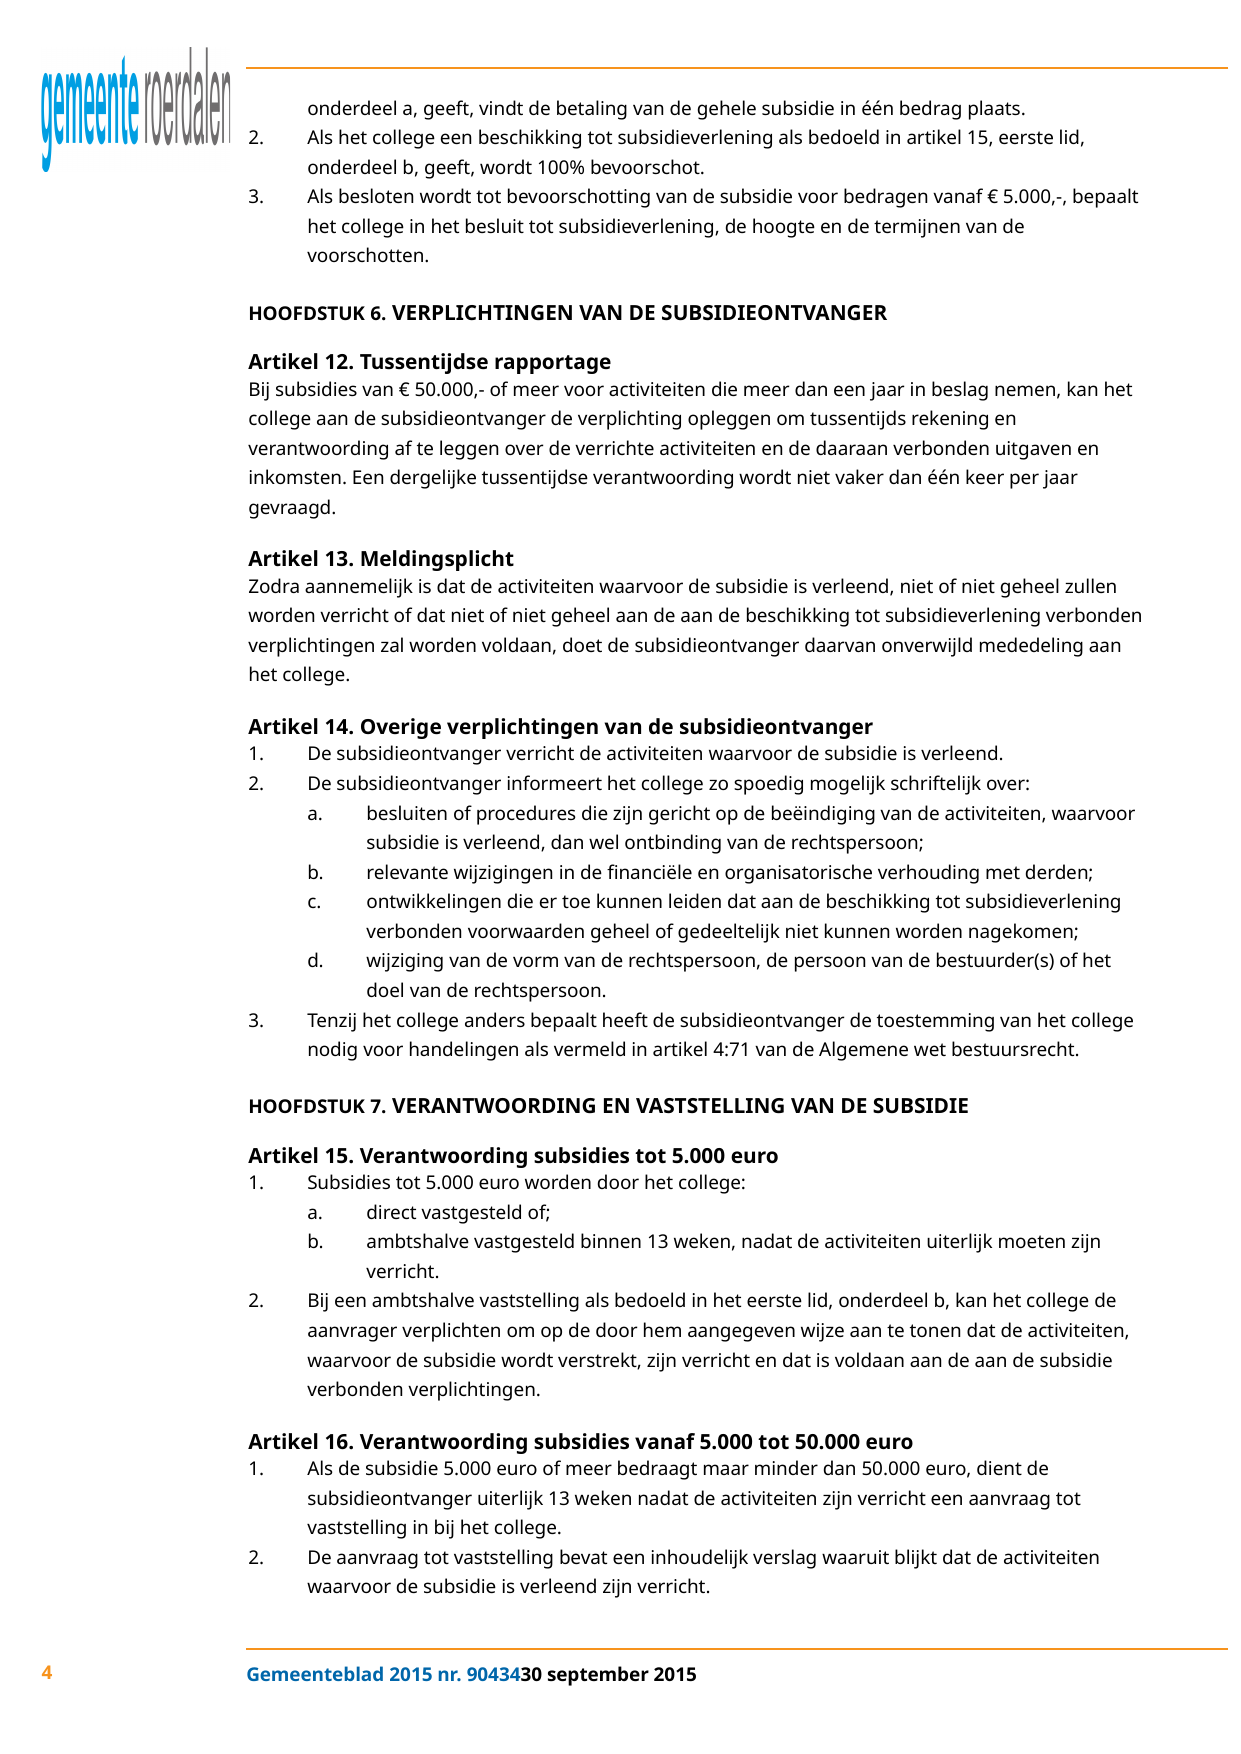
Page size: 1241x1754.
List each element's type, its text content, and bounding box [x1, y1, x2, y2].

text Artikel 12. Tussentijdse rapportage [248, 347, 1152, 376]
list wijziging van de vorm van de rechtspersoon, de persoon van de bestuurder(s) of het doel van de rechtspersoon. [307, 948, 1152, 1003]
list relevante wijzigingen in de financiële en organisatorische verhouding met derden; [307, 859, 1152, 884]
text HOOFDSTUK 6. VERPLICHTINGEN VAN DE SUBSIDIEONTVANGER [248, 298, 1152, 326]
list Bij een ambtshalve vaststelling als bedoeld in het eerste lid, onderdeel b, kan het college de aanvrager verplichten om op de door hem aangegeven wijze aan te tonen dat de activiteiten, waarvoor de subsidie wordt verstrekt, zijn verricht en dat is voldaan aan de aan de subsidie verbonden verplichtingen. [248, 1288, 1152, 1402]
text Artikel 14. Overige verplichtingen van de subsidieontvanger [248, 712, 1152, 741]
picture [41, 47, 231, 172]
list Als besloten wordt tot bevoorschotting van de subsidie voor bedragen vanaf € 5.000,-, bepaalt het college in het besluit tot subsidieverlening, de hoogte en de termijnen van de voorschotten. [248, 183, 1152, 268]
text Artikel 16. Verantwoording subsidies vanaf 5.000 tot 50.000 euro [248, 1427, 1152, 1455]
list Als het college een beschikking tot subsidieverlening als bedoeld in artikel 15, eerste lid, onderdeel b, geeft, wordt 100% bevoorschot. [248, 124, 1152, 180]
text Zodra aannemelijk is dat de activiteiten waarvoor de subsidie is verleend, niet of niet geheel zullen worden verricht of dat niet of niet geheel aan de aan de beschikking tot subsidieverlening verbonden verplichtingen zal worden voldaan, doet de subsidieontvanger daarvan onverwijld mededeling aan het college. [248, 573, 1152, 687]
list ambtshalve vastgesteld binnen 13 weken, nadat de activiteiten uiterlijk moeten zijn verricht. [307, 1228, 1152, 1284]
list direct vastgesteld of; [307, 1199, 1152, 1225]
list ontwikkelingen die er toe kunnen leiden dat aan de beschikking tot subsidieverlening verbonden voorwaarden geheel of gedeeltelijk niet kunnen worden nagekomen; [307, 888, 1152, 944]
list Subsidies tot 5.000 euro worden door het college: [248, 1169, 1152, 1195]
list onderdeel a, geeft, vindt de betaling van de gehele subsidie in één bedrag plaats. [248, 95, 1152, 121]
text Artikel 15. Verantwoording subsidies tot 5.000 euro [248, 1141, 1152, 1169]
text Artikel 13. Meldingsplicht [248, 544, 1152, 573]
list Tenzij het college anders bepaalt heeft de subsidieontvanger de toestemming van het college nodig voor handelingen als vermeld in artikel 4:71 van de Algemene wet bestuursrecht. [248, 1007, 1152, 1062]
list De subsidieontvanger verricht de activiteiten waarvoor de subsidie is verleend. [248, 741, 1152, 766]
text HOOFDSTUK 7. VERANTWOORDING EN VASTSTELLING VAN DE SUBSIDIE [248, 1092, 1152, 1120]
list De aanvraag tot vaststelling bevat een inhoudelijk verslag waaruit blijkt dat de activiteiten waarvoor de subsidie is verleend zijn verricht. [248, 1544, 1152, 1599]
picture [41, 134, 48, 172]
list besluiten of procedures die zijn gericht op de beëindiging van de activiteiten, waarvoor subsidie is verleend, dan wel ontbinding van de rechtspersoon; [307, 800, 1152, 855]
list Als de subsidie 5.000 euro of meer bedraagt maar minder dan 50.000 euro, dient de subsidieontvanger uiterlijk 13 weken nadat de activiteiten zijn verricht een aanvraag tot vaststelling in bij het college. [248, 1455, 1152, 1540]
text Bij subsidies van € 50.000,- of meer voor activiteiten die meer dan een jaar in beslag nemen, kan het college aan de subsidieontvanger de verplichting opleggen om tussentijds rekening en verantwoording af te leggen over de verrichte activiteiten en de daaraan verbonden uitgaven en inkomsten. Een dergelijke tussentijdse verantwoording wordt niet vaker dan één keer per jaar gevraagd. [248, 376, 1152, 520]
list De subsidieontvanger informeert het college zo spoedig mogelijk schriftelijk over: [248, 770, 1152, 796]
